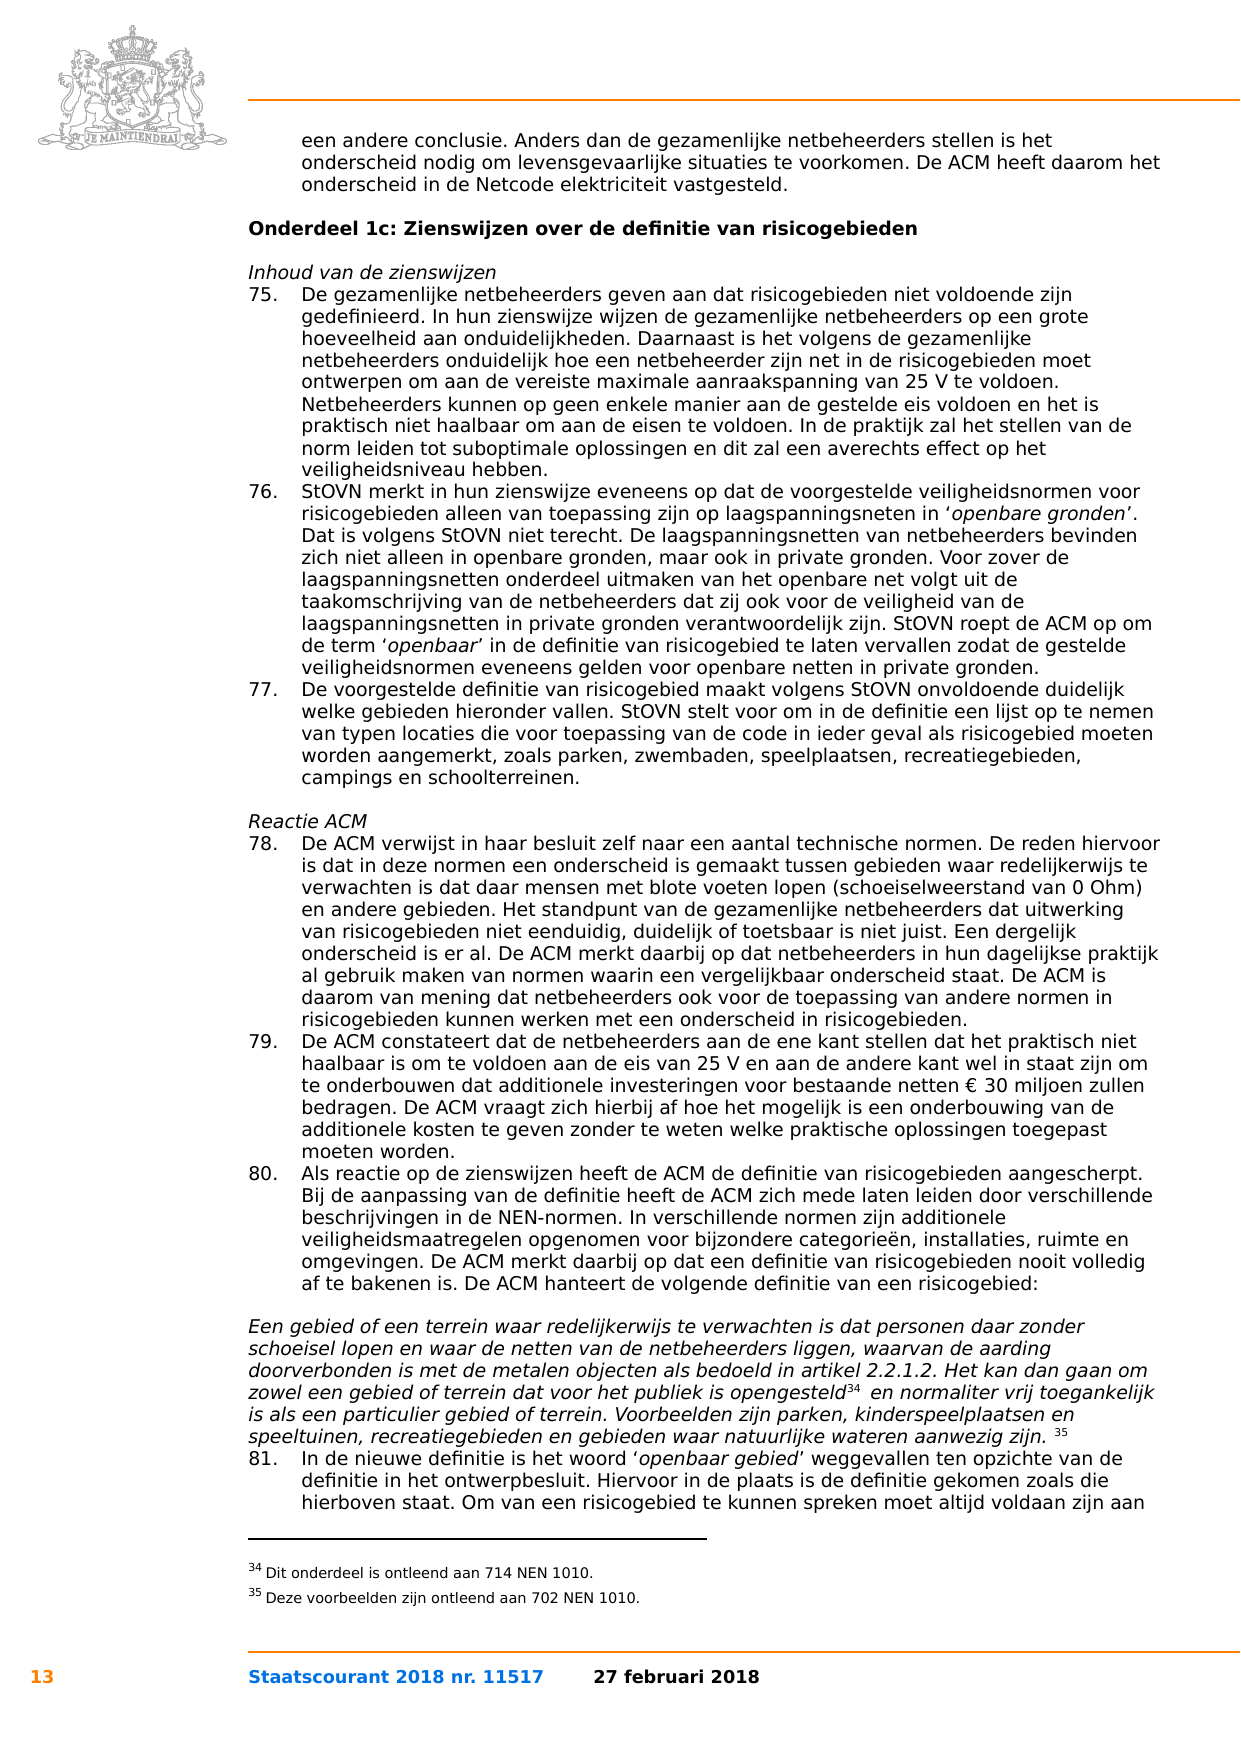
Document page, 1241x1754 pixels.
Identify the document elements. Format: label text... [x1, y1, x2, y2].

subtitle Inhoud van de zienswijzen [248, 262, 1163, 283]
text 78. De ACM verwijst in haar besluit zelf naar een aantal technische normen. De reden hiervoor is dat in deze normen een onderscheid is gemaakt tussen gebieden waar redelijkerwijs te verwachten is dat daar mensen met blote voeten lopen (schoeiselweerstand van 0 Ohm) en andere gebieden. Het standpunt van de gezamenlijke netbeheerders dat uitwerking van risicogebieden niet eenduidig, duidelijk of toetsbaar is niet juist. Een dergelijk onderscheid is er al. De ACM merkt daarbij op dat netbeheerders in hun dagelijkse praktijk al gebruik maken van normen waarin een vergelijkbaar onderscheid staat. De ACM is daarom van mening dat netbeheerders ook voor de toepassing van andere normen in risicogebieden kunnen werken met een onderscheid in risicogebieden. [248, 833, 1163, 1031]
text 75. De gezamenlijke netbeheerders geven aan dat risicogebieden niet voldoende zijn gedefinieerd. In hun zienswijze wijzen de gezamenlijke netbeheerders op een grote hoeveelheid aan onduidelijkheden. Daarnaast is het volgens de gezamenlijke netbeheerders onduidelijk hoe een netbeheerder zijn net in de risicogebieden moet ontwerpen om aan de vereiste maximale aanraakspanning van 25 V te voldoen. Netbeheerders kunnen op geen enkele manier aan de gestelde eis voldoen en het is praktisch niet haalbaar om aan de eisen te voldoen. In de praktijk zal het stellen van de norm leiden tot suboptimale oplossingen en dit zal een averechts effect op het veiligheidsniveau hebben. [248, 283, 1163, 481]
subtitle Onderdeel 1c: Zienswijzen over de definitie van risicogebieden [248, 218, 1163, 240]
text 77. De voorgestelde definitie van risicogebied maakt volgens StOVN onvoldoende duidelijk welke gebieden hieronder vallen. StOVN stelt voor om in de definitie een lijst op te nemen van typen locaties die voor toepassing van de code in ieder geval als risicogebied moeten worden aangemerkt, zoals parken, zwembaden, speelplaatsen, recreatiegebieden, campings en schoolterreinen. [248, 679, 1163, 789]
text 76. StOVN merkt in hun zienswijze eveneens op dat de voorgestelde veiligheidsnormen voor risicogebieden alleen van toepassing zijn op laagspanningsneten in ‘openbare gronden’. Dat is volgens StOVN niet terecht. De laagspanningsnetten van netbeheerders bevinden zich niet alleen in openbare gronden, maar ook in private gronden. Voor zover de laagspanningsnetten onderdeel uitmaken van het openbare net volgt uit de taakomschrijving van de netbeheerders dat zij ook voor de veiligheid van de laagspanningsnetten in private gronden verantwoordelijk zijn. StOVN roept de ACM op om de term ‘openbaar’ in de definitie van risicogebied te laten vervallen zodat de gestelde veiligheidsnormen eveneens gelden voor openbare netten in private gronden. [248, 481, 1163, 679]
text 79. De ACM constateert dat de netbeheerders aan de ene kant stellen dat het praktisch niet haalbaar is om te voldoen aan de eis van 25 V en aan de andere kant wel in staat zijn om te onderbouwen dat additionele investeringen voor bestaande netten € 30 miljoen zullen bedragen. De ACM vraagt zich hierbij af hoe het mogelijk is een onderbouwing van de additionele kosten te geven zonder te weten welke praktische oplossingen toegepast moeten worden. [248, 1031, 1163, 1163]
picture [38, 25, 227, 150]
text een andere conclusie. Anders dan de gezamenlijke netbeheerders stellen is het onderscheid nodig om levensgevaarlijke situaties te voorkomen. De ACM heeft daarom het onderscheid in de Netcode elektriciteit vastgesteld. [248, 130, 1163, 196]
text Deze voorbeelden zijn ontleend aan 702 NEN 1010. [248, 1586, 1163, 1608]
text 81. In de nieuwe definitie is het woord ‘openbaar gebied’ weggevallen ten opzichte van de definitie in het ontwerpbesluit. Hiervoor in de plaats is de definitie gekomen zoals die hierboven staat. Om van een risicogebied te kunnen spreken moet altijd voldaan zijn aan [248, 1448, 1163, 1514]
text Dit onderdeel is ontleend aan 714 NEN 1010. [248, 1561, 1163, 1583]
text 80. Als reactie op de zienswijzen heeft de ACM de definitie van risicogebieden aangescherpt. Bij de aanpassing van de definitie heeft de ACM zich mede laten leiden door verschillende beschrijvingen in de NEN-normen. In verschillende normen zijn additionele veiligheidsmaatregelen opgenomen voor bijzondere categorieën, installaties, ruimte en omgevingen. De ACM merkt daarbij op dat een definitie van risicogebieden nooit volledig af te bakenen is. De ACM hanteert de volgende definitie van een risicogebied: [248, 1163, 1163, 1294]
subtitle Reactie ACM [248, 811, 1163, 833]
text Een gebied of een terrein waar redelijkerwijs te verwachten is dat personen daar zonder schoeisel lopen en waar de netten van de netbeheerders liggen, waarvan de aarding doorverbonden is met de metalen objecten als bedoeld in artikel 2.2.1.2. Het kan dan gaan om zowel een gebied of terrein dat voor het publiek is opengesteld en normaliter vrij toegankelijk is als een particulier gebied of terrein. Voorbeelden zijn parken, kinderspeelplaatsen en speeltuinen, recreatiegebieden en gebieden waar natuurlijke wateren aanwezig zijn. [248, 1316, 1163, 1448]
